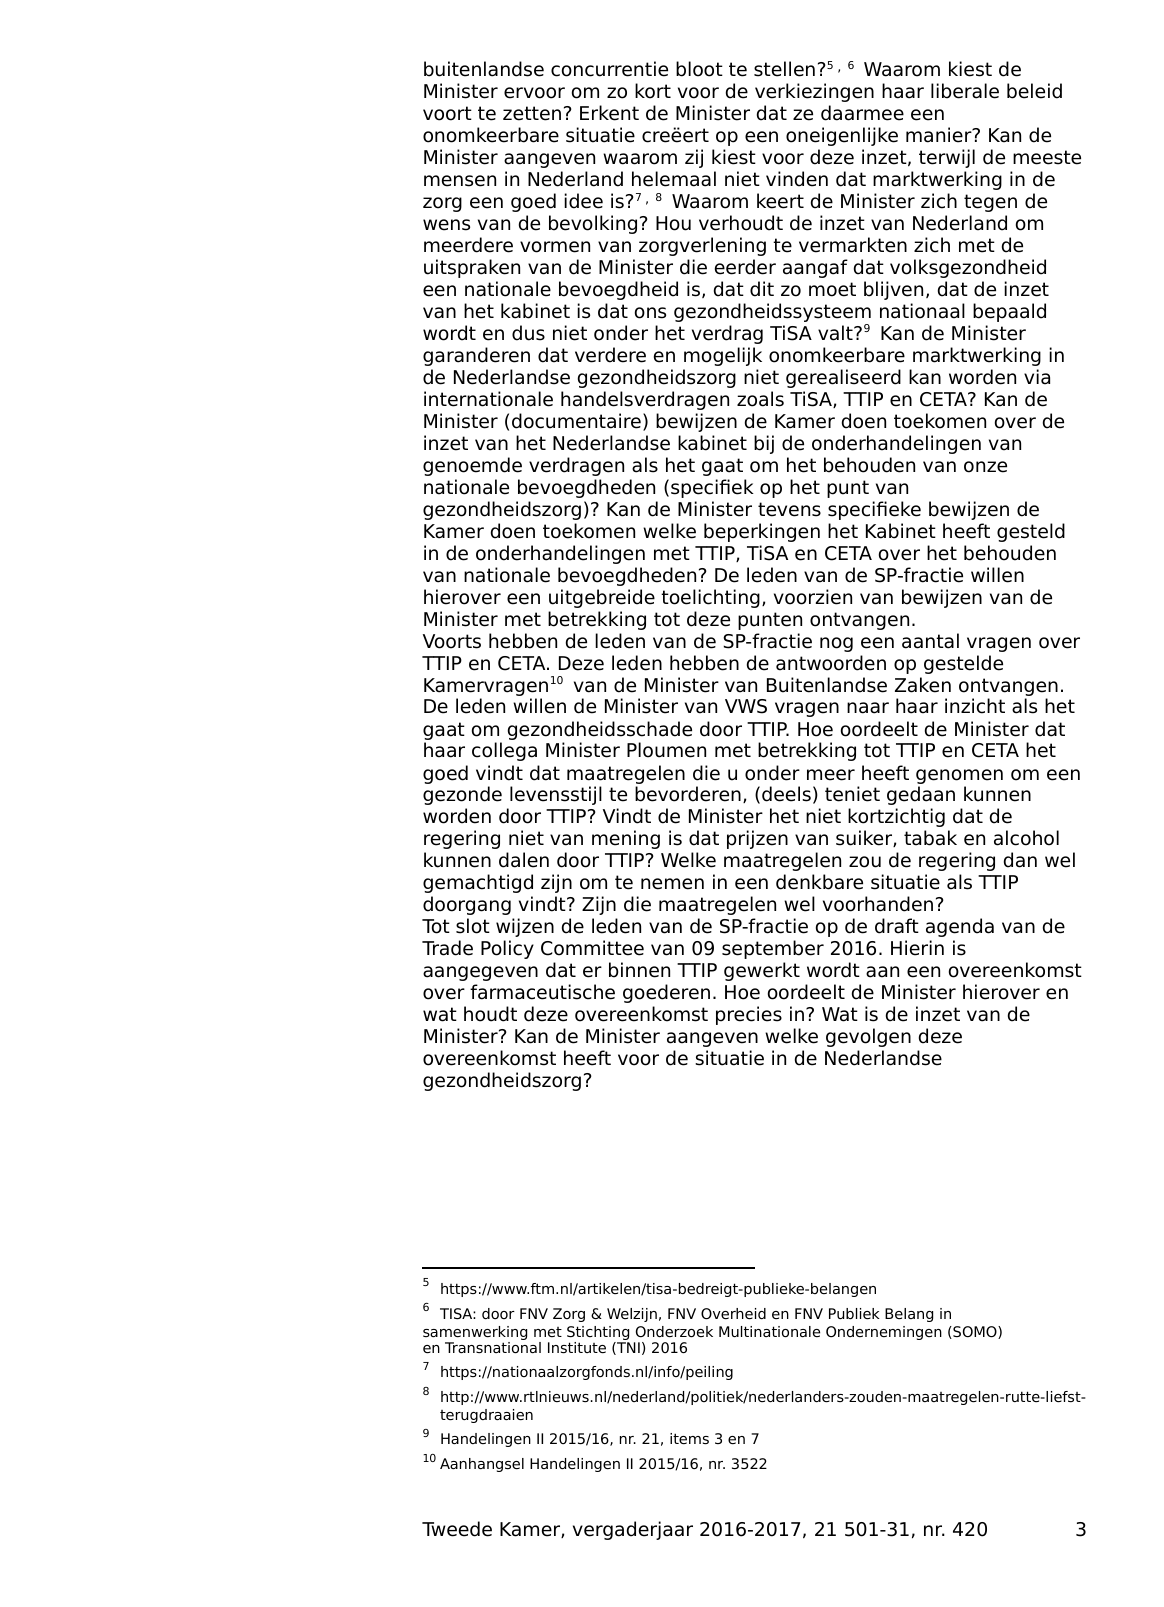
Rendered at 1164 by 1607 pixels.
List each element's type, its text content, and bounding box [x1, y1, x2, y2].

text samenwerking met Stichting Onderzoek Multinationale Ondernemingen (SOMO) [422, 1324, 1087, 1341]
text TISA: door FNV Zorg & Welzijn, FNV Overheid en FNV Publiek Belang in [422, 1302, 1087, 1324]
text Aanhangsel Handelingen II 2015/16, nr. 3522 [422, 1452, 1087, 1474]
text en Transnational Institute (TNI) 2016 [422, 1341, 1087, 1357]
text buitenlandse concurrentie bloot te stellen?, Waarom kiest de Minister ervoor om zo kort voor de verkiezingen haar liberale beleid voort te zetten? Erkent de Minister dat ze daarmee een onomkeerbare situatie creëert op een oneigenlijke manier? Kan de Minister aangeven waarom zij kiest voor deze inzet, terwijl de meeste mensen in Nederland helemaal niet vinden dat marktwerking in de zorg een goed idee is?, Waarom keert de Minister zich tegen de wens van de bevolking? Hou verhoudt de inzet van Nederland om meerdere vormen van zorgverlening te vermarkten zich met de uitspraken van de Minister die eerder aangaf dat volksgezondheid een nationale bevoegdheid is, dat dit zo moet blijven, dat de inzet van het kabinet is dat ons gezondheidssysteem nationaal bepaald wordt en dus niet onder het verdrag TiSA valt? Kan de Minister garanderen dat verdere en mogelijk onomkeerbare marktwerking in de Nederlandse gezondheidszorg niet gerealiseerd kan worden via internationale handelsverdragen zoals TiSA, TTIP en CETA? Kan de Minister (documentaire) bewijzen de Kamer doen toekomen over de inzet van het Nederlandse kabinet bij de onderhandelingen van genoemde verdragen als het gaat om het behouden van onze nationale bevoegdheden (specifiek op het punt van gezondheidszorg)? Kan de Minister tevens specifieke bewijzen de Kamer doen toekomen welke beperkingen het Kabinet heeft gesteld in de onderhandelingen met TTIP, TiSA en CETA over het behouden van nationale bevoegdheden? De leden van de SP-fractie willen hierover een uitgebreide toelichting, voorzien van bewijzen van de Minister met betrekking tot deze punten ontvangen. [422, 59, 1087, 631]
text http://www.rtlnieuws.nl/nederland/politiek/nederlanders-zouden-maatregelen-rutte-liefst-terugdraaien [422, 1385, 1087, 1424]
text Voorts hebben de leden van de SP-fractie nog een aantal vragen over TTIP en CETA. Deze leden hebben de antwoorden op gestelde Kamervragen van de Minister van Buitenlandse Zaken ontvangen. De leden willen de Minister van VWS vragen naar haar inzicht als het gaat om gezondheidsschade door TTIP. Hoe oordeelt de Minister dat haar collega Minister Ploumen met betrekking tot TTIP en CETA het goed vindt dat maatregelen die u onder meer heeft genomen om een gezonde levensstijl te bevorderen, (deels) teniet gedaan kunnen worden door TTIP? Vindt de Minister het niet kortzichtig dat de regering niet van mening is dat prijzen van suiker, tabak en alcohol kunnen dalen door TTIP? Welke maatregelen zou de regering dan wel gemachtigd zijn om te nemen in een denkbare situatie als TTIP doorgang vindt? Zijn die maatregelen wel voorhanden? [422, 631, 1087, 916]
text Handelingen II 2015/16, nr. 21, items 3 en 7 [422, 1427, 1087, 1449]
text Tot slot wijzen de leden van de SP-fractie op de draft agenda van de Trade Policy Committee van 09 september 2016. Hierin is aangegeven dat er binnen TTIP gewerkt wordt aan een overeenkomst over farmaceutische goederen. Hoe oordeelt de Minister hierover en wat houdt deze overeenkomst precies in? Wat is de inzet van de Minister? Kan de Minister aangeven welke gevolgen deze overeenkomst heeft voor de situatie in de Nederlandse gezondheidszorg? [422, 916, 1087, 1092]
text https://nationaalzorgfonds.nl/info/peiling [422, 1360, 1087, 1382]
text https://www.ftm.nl/artikelen/tisa-bedreigt-publieke-belangen [422, 1277, 1087, 1299]
